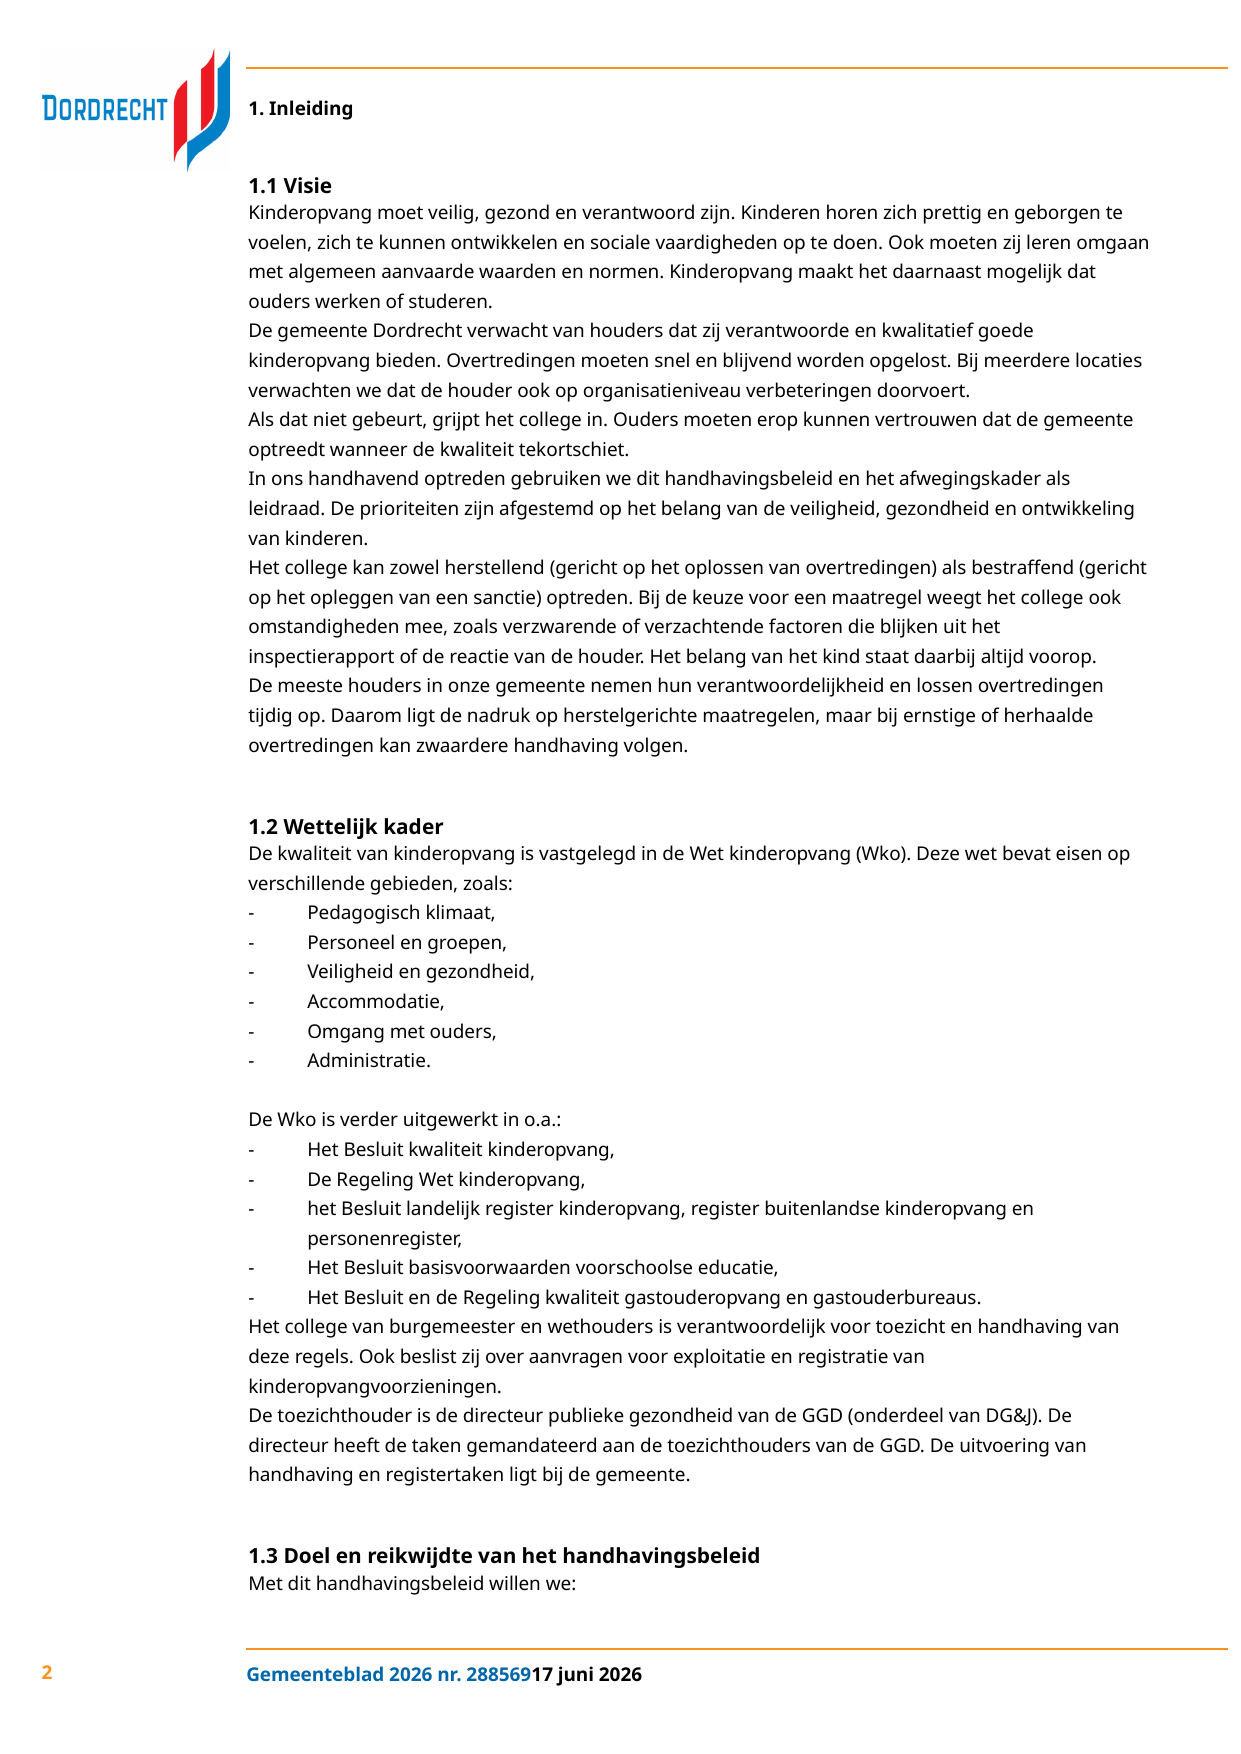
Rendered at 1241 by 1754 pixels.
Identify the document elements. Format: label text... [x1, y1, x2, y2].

list Veiligheid en gezondheid, [248, 959, 1152, 984]
text 1. Inleiding [248, 95, 1152, 121]
text 1.3 Doel en reikwijdte van het handhavingsbeleid [248, 1542, 1152, 1570]
list Administratie. [248, 1047, 1152, 1073]
list Accommodatie, [248, 988, 1152, 1014]
text 1.1 Visie [248, 171, 1152, 199]
text De kwaliteit van kinderopvang is vastgelegd in de Wet kinderopvang (Wko). Deze wet bevat eisen op verschillende gebieden, zoals: [248, 840, 1152, 896]
text Het college kan zowel herstellend (gericht op het oplossen van overtredingen) als bestraffend (gericht op het opleggen van een sanctie) optreden. Bij de keuze voor een maatregel weegt het college ook omstandigheden mee, zoals verzwarende of verzachtende factoren die blijken uit het inspectierapport of de reactie van de houder. Het belang van het kind staat daarbij altijd voorop. [248, 554, 1152, 669]
list Pedagogisch klimaat, [248, 899, 1152, 925]
list Het Besluit kwaliteit kinderopvang, [248, 1136, 1152, 1162]
text 1.2 Wettelijk kader [248, 812, 1152, 840]
list Omgang met ouders, [248, 1018, 1152, 1043]
text Met dit handhavingsbeleid willen we: [248, 1570, 1152, 1596]
text De Wko is verder uitgewerkt in o.a.: [248, 1107, 1152, 1132]
text De gemeente Dordrecht verwacht van houders dat zij verantwoorde en kwalitatief goede kinderopvang bieden. Overtredingen moeten snel en blijvend worden opgelost. Bij meerdere locaties verwachten we dat de houder ook op organisatieniveau verbeteringen doorvoert. [248, 318, 1152, 403]
text De toezichthouder is de directeur publieke gezondheid van de GGD (onderdeel van DG&J). De directeur heeft de taken gemandateerd aan de toezichthouders van de GGD. De uitvoering van handhaving en registertaken ligt bij de gemeente. [248, 1402, 1152, 1487]
list Het Besluit basisvoorwaarden voorschoolse educatie, [248, 1254, 1152, 1280]
text De meeste houders in onze gemeente nemen hun verantwoordelijkheid en lossen overtredingen tijdig op. Daarom ligt de nadruk op herstelgerichte maatregelen, maar bij ernstige of herhaalde overtredingen kan zwaardere handhaving volgen. [248, 673, 1152, 758]
picture [41, 47, 231, 172]
text In ons handhavend optreden gebruiken we dit handhavingsbeleid en het afwegingskader als leidraad. De prioriteiten zijn afgestemd op het belang van de veiligheid, gezondheid en ontwikkeling van kinderen. [248, 466, 1152, 551]
text Als dat niet gebeurt, grijpt het college in. Ouders moeten erop kunnen vertrouwen dat de gemeente optreedt wanneer de kwaliteit tekortschiet. [248, 406, 1152, 462]
list De Regeling Wet kinderopvang, [248, 1166, 1152, 1191]
text Het college van burgemeester en wethouders is verantwoordelijk voor toezicht en handhaving van deze regels. Ook beslist zij over aanvragen voor exploitatie en registratie van kinderopvangvoorzieningen. [248, 1314, 1152, 1398]
list Personeel en groepen, [248, 929, 1152, 955]
text Kinderopvang moet veilig, gezond en verantwoord zijn. Kinderen horen zich prettig en geborgen te voelen, zich te kunnen ontwikkelen en sociale vaardigheden op te doen. Ook moeten zij leren omgaan met algemeen aanvaarde waarden en normen. Kinderopvang maakt het daarnaast mogelijk dat ouders werken of studeren. [248, 199, 1152, 314]
list het Besluit landelijk register kinderopvang, register buitenlandse kinderopvang en personenregister, [248, 1195, 1152, 1251]
list Het Besluit en de Regeling kwaliteit gastouderopvang en gastouderbureaus. [248, 1284, 1152, 1310]
